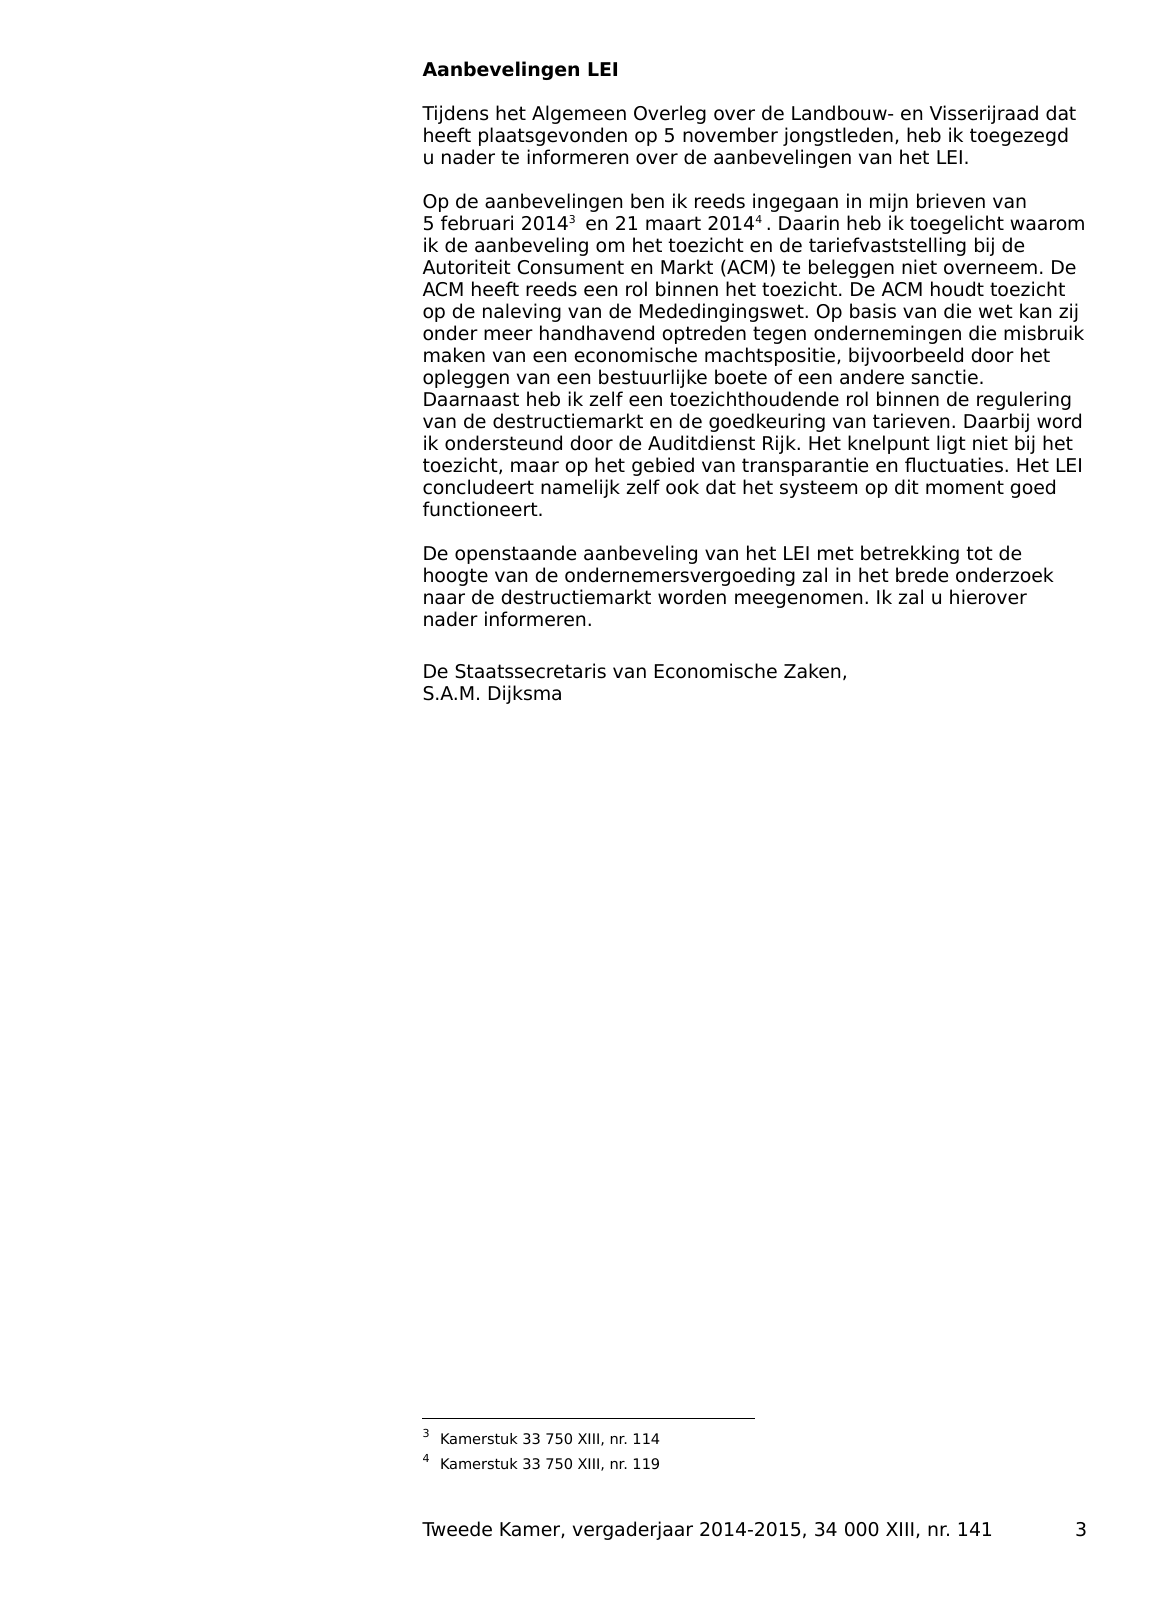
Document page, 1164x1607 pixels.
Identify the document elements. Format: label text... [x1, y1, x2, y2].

text De openstaande aanbeveling van het LEI met betrekking tot de hoogte van de ondernemersvergoeding zal in het brede onderzoek naar de destructiemarkt worden meegenomen. Ik zal u hierover nader informeren. [422, 543, 1087, 631]
text Kamerstuk 33 750 XIII, nr. 114 [422, 1427, 1087, 1449]
text De Staatssecretaris van Economische Zaken, S.A.M. Dijksma [422, 661, 1087, 705]
text Tijdens het Algemeen Overleg over de Landbouw- en Visserijraad dat heeft plaatsgevonden op 5 november jongstleden, heb ik toegezegd u nader te informeren over de aanbevelingen van het LEI. [422, 103, 1087, 169]
text Op de aanbevelingen ben ik reeds ingegaan in mijn brieven van 5 februari 2014 en 21 maart 2014. Daarin heb ik toegelicht waarom ik de aanbeveling om het toezicht en de tariefvaststelling bij de Autoriteit Consument en Markt (ACM) te beleggen niet overneem. De ACM heeft reeds een rol binnen het toezicht. De ACM houdt toezicht op de naleving van de Mededingingswet. Op basis van die wet kan zij onder meer handhavend optreden tegen ondernemingen die misbruik maken van een economische machtspositie, bijvoorbeeld door het opleggen van een bestuurlijke boete of een andere sanctie. Daarnaast heb ik zelf een toezichthoudende rol binnen de regulering van de destructiemarkt en de goedkeuring van tarieven. Daarbij word ik ondersteund door de Auditdienst Rijk. Het knelpunt ligt niet bij het toezicht, maar op het gebied van transparantie en fluctuaties. Het LEI concludeert namelijk zelf ook dat het systeem op dit moment goed functioneert. [422, 191, 1087, 521]
subtitle Aanbevelingen LEI [422, 59, 1087, 81]
text Kamerstuk 33 750 XIII, nr. 119 [422, 1452, 1087, 1474]
